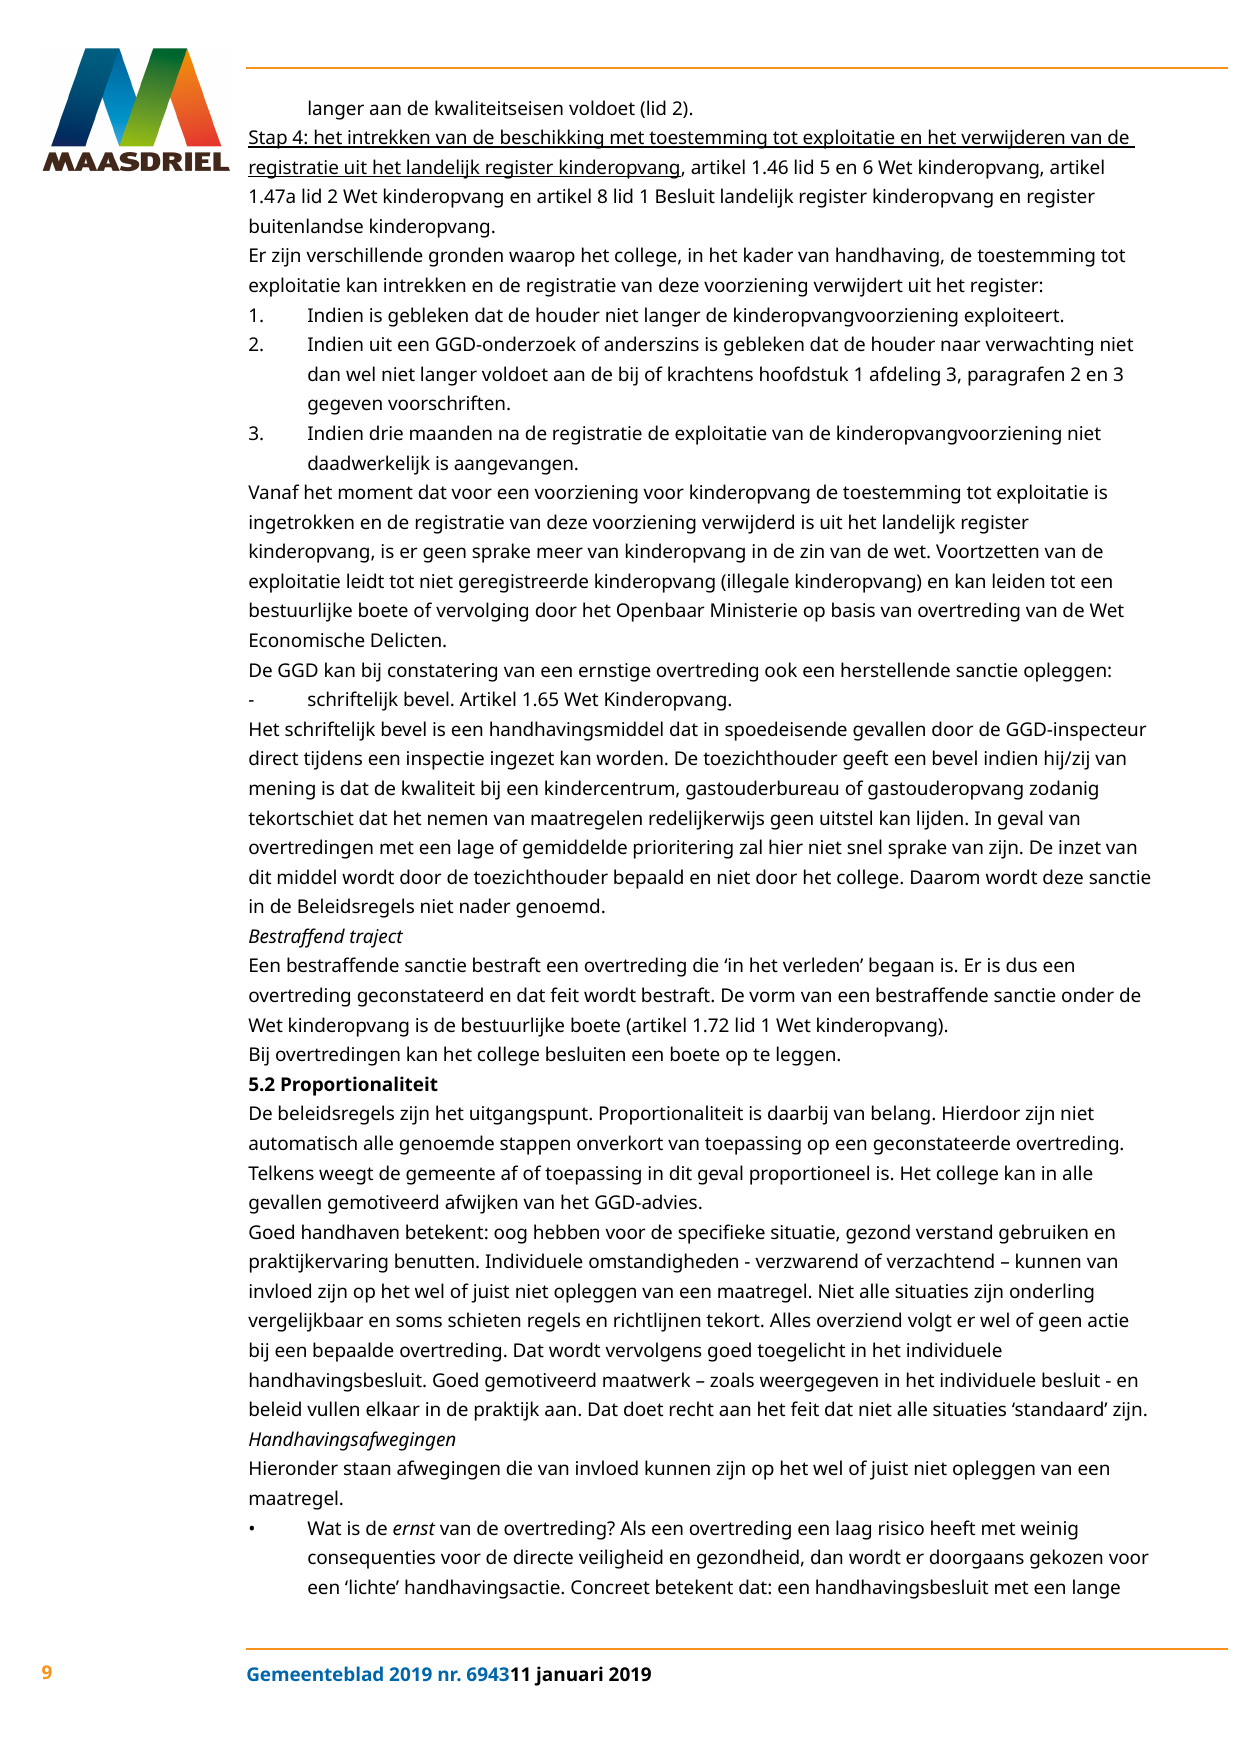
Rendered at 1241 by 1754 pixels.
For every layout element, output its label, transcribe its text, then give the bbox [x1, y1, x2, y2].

text Hieronder staan afwegingen die van invloed kunnen zijn op het wel of juist niet opleggen van een maatregel. [248, 1456, 1152, 1511]
text Een bestraffende sanctie bestraft een overtreding die ‘in het verleden’ begaan is. Er is dus een overtreding geconstateerd en dat feit wordt bestraft. De vorm van een bestraffende sanctie onder de Wet kinderopvang is de bestuurlijke boete (artikel 1.72 lid 1 Wet kinderopvang). [248, 953, 1152, 1038]
text De GGD kan bij constatering van een ernstige overtreding ook een herstellende sanctie opleggen: [248, 657, 1152, 683]
text Het schriftelijk bevel is een handhavingsmiddel dat in spoedeisende gevallen door de GGD-inspecteur direct tijdens een inspectie ingezet kan worden. De toezichthouder geeft een bevel indien hij/zij van mening is dat de kwaliteit bij een kindercentrum, gastouderbureau of gastouderopvang zodanig tekortschiet dat het nemen van maatregelen redelijkerwijs geen uitstel kan lijden. In geval van overtredingen met een lage of gemiddelde prioritering zal hier niet snel sprake van zijn. De inzet van dit middel wordt door de toezichthouder bepaald en niet door het college. Daarom wordt deze sanctie in de Beleidsregels niet nader genoemd. [248, 716, 1152, 919]
list Wat is de ernst van de overtreding? Als een overtreding een laag risico heeft met weinig consequenties voor de directe veiligheid en gezondheid, dan wordt er doorgaans gekozen voor een ‘lichte’ handhavingsactie. Concreet betekent dat: een handhavingsbesluit met een lange [248, 1515, 1152, 1600]
list schriftelijk bevel. Artikel 1.65 Wet Kinderopvang. [248, 686, 1152, 712]
text Bestraffend traject [248, 923, 1152, 949]
text Vanaf het moment dat voor een voorziening voor kinderopvang de toestemming tot exploitatie is ingetrokken en de registratie van deze voorziening verwijderd is uit het landelijk register kinderopvang, is er geen sprake meer van kinderopvang in de zin van de wet. Voortzetten van de exploitatie leidt tot niet geregistreerde kinderopvang (illegale kinderopvang) en kan leiden tot een bestuurlijke boete of vervolging door het Openbaar Ministerie op basis van overtreding van de Wet Economische Delicten. [248, 479, 1152, 653]
text 5.2 Proportionaliteit [248, 1071, 1152, 1097]
text Goed handhaven betekent: oog hebben voor de specifieke situatie, gezond verstand gebruiken en praktijkervaring benutten. Individuele omstandigheden - verzwarend of verzachtend – kunnen van invloed zijn op het wel of juist niet opleggen van een maatregel. Niet alle situaties zijn onderling vergelijkbaar en soms schieten regels en richtlijnen tekort. Alles overziend volgt er wel of geen actie bij een bepaalde overtreding. Dat wordt vervolgens goed toegelicht in het individuele handhavingsbesluit. Goed gemotiveerd maatwerk – zoals weergegeven in het individuele besluit - en beleid vullen elkaar in de praktijk aan. Dat doet recht aan het feit dat niet alle situaties ‘standaard’ zijn. [248, 1219, 1152, 1422]
text Er zijn verschillende gronden waarop het college, in het kader van handhaving, de toestemming tot exploitatie kan intrekken en de registratie van deze voorziening verwijdert uit het register: [248, 243, 1152, 298]
text Bij overtredingen kan het college besluiten een boete op te leggen. [248, 1041, 1152, 1067]
list Indien drie maanden na de registratie de exploitatie van de kinderopvangvoorziening niet daadwerkelijk is aangevangen. [248, 420, 1152, 476]
picture [41, 47, 231, 172]
list Indien is gebleken dat de houder niet langer de kinderopvangvoorziening exploiteert. [248, 302, 1152, 328]
text Handhavingsafwegingen [248, 1426, 1152, 1452]
text De beleidsregels zijn het uitgangspunt. Proportionaliteit is daarbij van belang. Hierdoor zijn niet automatisch alle genoemde stappen onverkort van toepassing op een geconstateerde overtreding. Telkens weegt de gemeente af of toepassing in dit geval proportioneel is. Het college kan in alle gevallen gemotiveerd afwijken van het GGD-advies. [248, 1101, 1152, 1215]
text Stap 4: het intrekken van de beschikking met toestemming tot exploitatie en het verwijderen van de registratie uit het landelijk register kinderopvang, artikel 1.46 lid 5 en 6 Wet kinderopvang, artikel 1.47a lid 2 Wet kinderopvang en artikel 8 lid 1 Besluit landelijk register kinderopvang en register buitenlandse kinderopvang. [248, 124, 1152, 239]
list langer aan de kwaliteitseisen voldoet (lid 2). [248, 95, 1152, 121]
list Indien uit een GGD-onderzoek of anderszins is gebleken dat de houder naar verwachting niet dan wel niet langer voldoet aan de bij of krachtens hoofdstuk 1 afdeling 3, paragrafen 2 en 3 gegeven voorschriften. [248, 331, 1152, 416]
